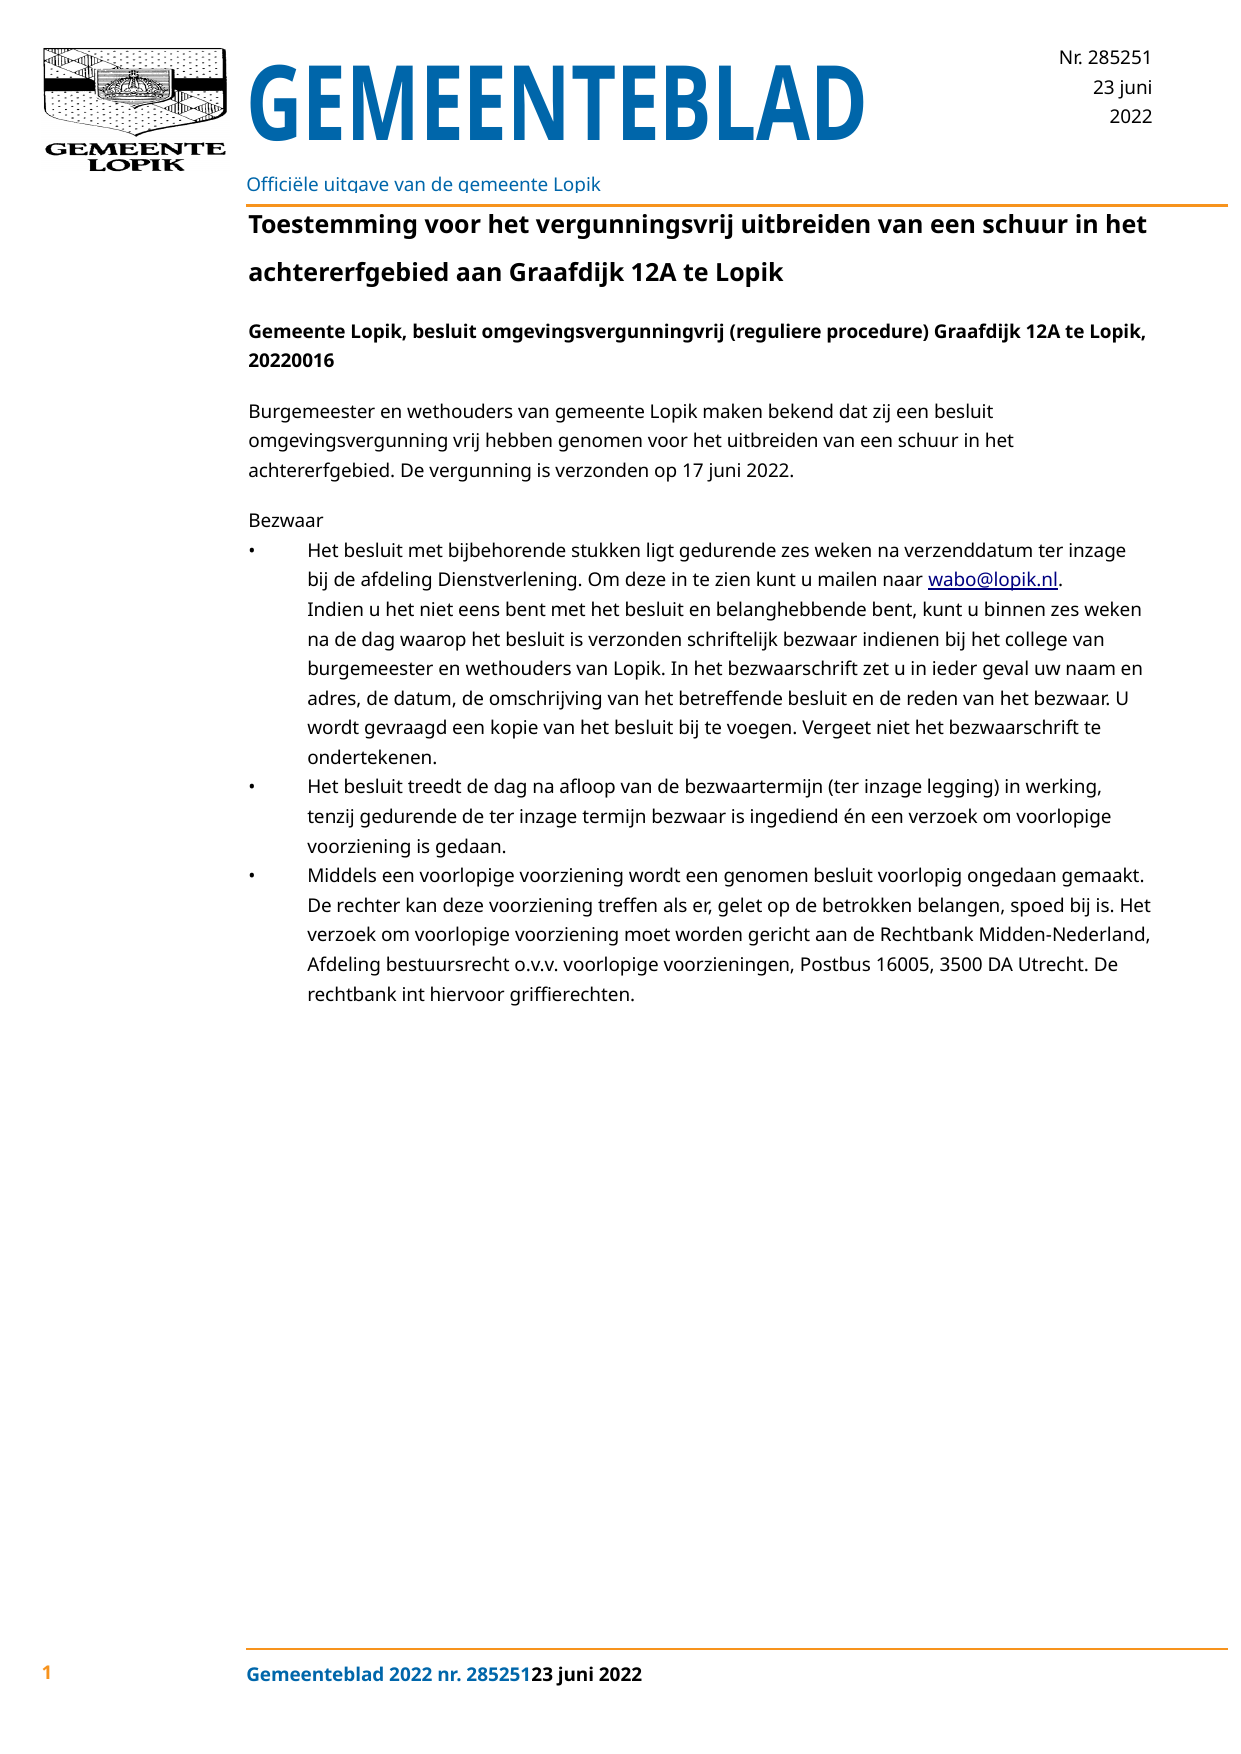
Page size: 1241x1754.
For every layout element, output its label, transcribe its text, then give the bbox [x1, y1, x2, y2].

list Het besluit met bijbehorende stukken ligt gedurende zes weken na verzenddatum ter inzage bij de afdeling Dienstverlening. Om deze in te zien kunt u mailen naar wabo@lopik.nl. [248, 537, 1152, 592]
text Burgemeester en wethouders van gemeente Lopik maken bekend dat zij een besluit omgevingsvergunning vrij hebben genomen voor het uitbreiden van een schuur in het achtererfgebied. De vergunning is verzonden op 17 juni 2022. [248, 398, 1152, 483]
text Toestemming voor het vergunningsvrij uitbreiden van een schuur in het achtererfgebied aan Graafdijk 12A te Lopik [248, 207, 1152, 288]
text Gemeente Lopik, besluit omgevingsvergunningvrij (reguliere procedure) Graafdijk 12A te Lopik, 20220016 [248, 318, 1152, 373]
list Middels een voorlopige voorziening wordt een genomen besluit voorlopig ongedaan gemaakt. De rechter kan deze voorziening treffen als er, gelet op de betrokken belangen, spoed bij is. Het verzoek om voorlopige voorziening moet worden gericht aan de Rechtbank Midden-Nederland, Afdeling bestuursrecht o.v.v. voorlopige voorzieningen, Postbus 16005, 3500 DA Utrecht. De rechtbank int hiervoor griffierechten. [248, 862, 1152, 1007]
picture [41, 47, 231, 172]
list Het besluit treedt de dag na afloop van de bezwaartermijn (ter inzage legging) in werking, tenzij gedurende de ter inzage termijn bezwaar is ingediend én een verzoek om voorlopige voorziening is gedaan. [248, 774, 1152, 859]
text Bezwaar [248, 507, 1152, 533]
list Indien u het niet eens bent met het besluit en belanghebbende bent, kunt u binnen zes weken na de dag waarop het besluit is verzonden schriftelijk bezwaar indienen bij het college van burgemeester en wethouders van Lopik. In het bezwaarschrift zet u in ieder geval uw naam en adres, de datum, de omschrijving van het betreffende besluit en de reden van het bezwaar. U wordt gevraagd een kopie van het besluit bij te voegen. Vergeet niet het bezwaarschrift te ondertekenen. [248, 596, 1152, 770]
